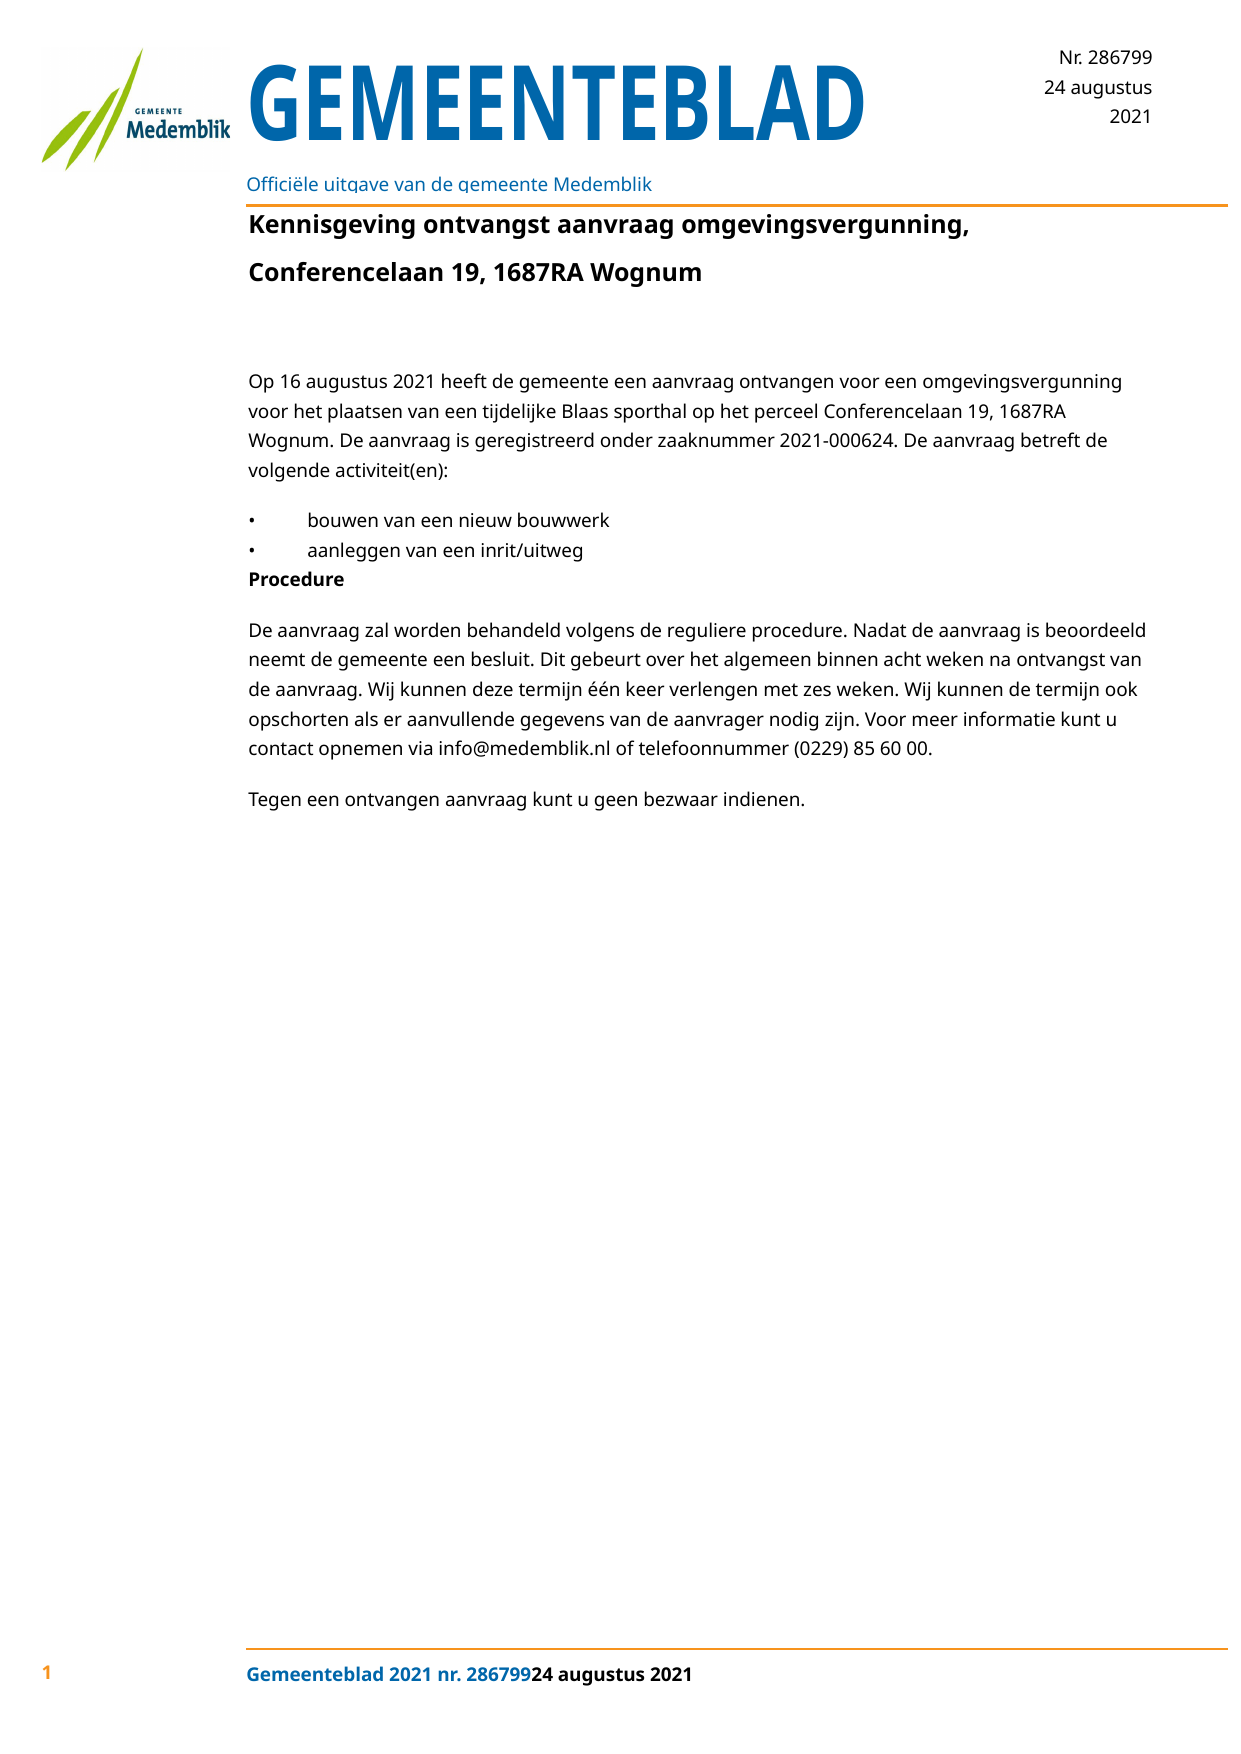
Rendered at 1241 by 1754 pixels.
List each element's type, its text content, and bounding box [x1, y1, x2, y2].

list aanleggen van een inrit/uitweg [248, 537, 1152, 563]
list bouwen van een nieuw bouwwerk [248, 507, 1152, 533]
text Kennisgeving ontvangst aanvraag omgevingsvergunning, Conferencelaan 19, 1687RA Wognum [248, 207, 1152, 288]
picture [41, 47, 231, 172]
text De aanvraag zal worden behandeld volgens de reguliere procedure. Nadat de aanvraag is beoordeeld neemt de gemeente een besluit. Dit gebeurt over het algemeen binnen acht weken na ontvangst van de aanvraag. Wij kunnen deze termijn één keer verlengen met zes weken. Wij kunnen de termijn ook opschorten als er aanvullende gegevens van de aanvrager nodig zijn. Voor meer informatie kunt u contact opnemen via info@medemblik.nl of telefoonnummer (0229) 85 60 00. [248, 617, 1152, 761]
text Op 16 augustus 2021 heeft de gemeente een aanvraag ontvangen voor een omgevingsvergunning voor het plaatsen van een tijdelijke Blaas sporthal op het perceel Conferencelaan 19, 1687RA Wognum. De aanvraag is geregistreerd onder zaaknummer 2021-000624. De aanvraag betreft de volgende activiteit(en): [248, 368, 1152, 483]
text Tegen een ontvangen aanvraag kunt u geen bezwaar indienen. [248, 786, 1152, 812]
text Procedure [248, 567, 1152, 592]
